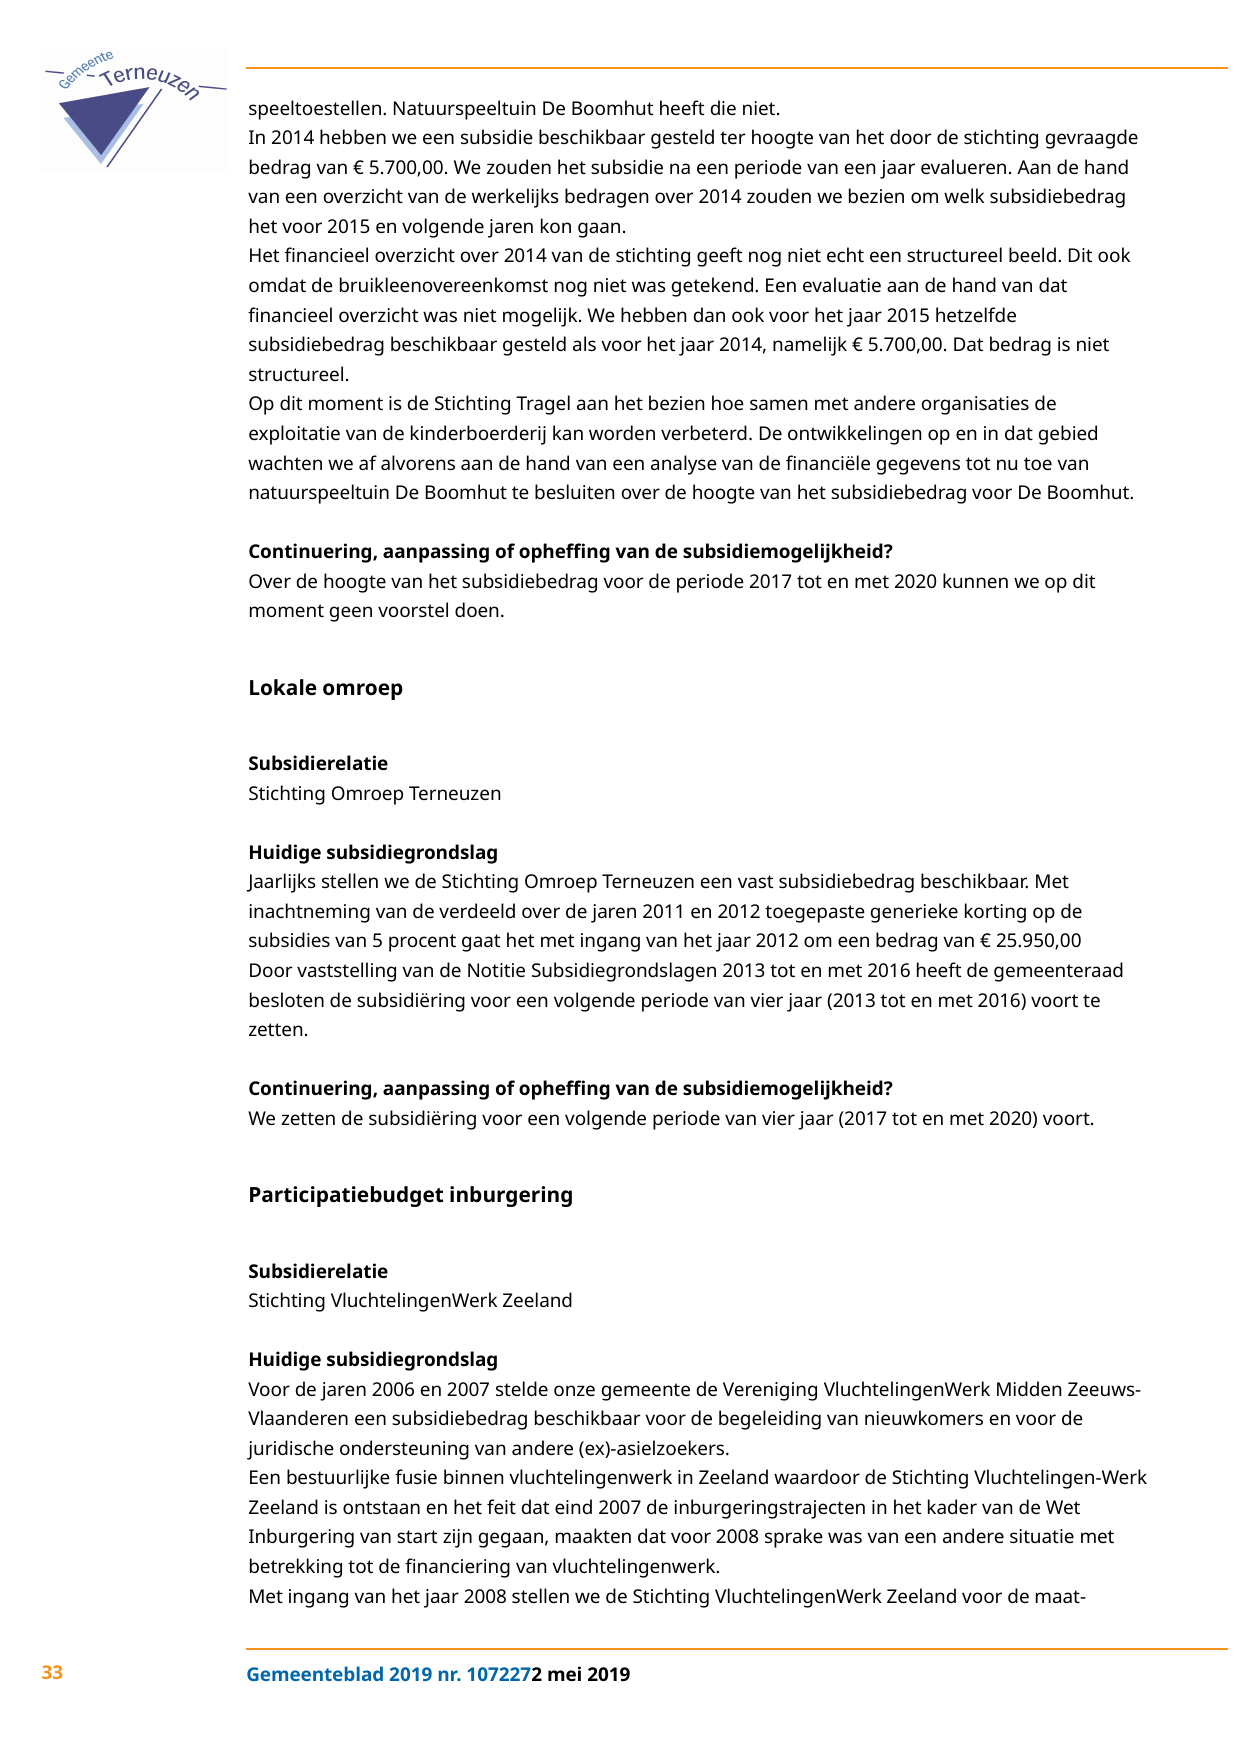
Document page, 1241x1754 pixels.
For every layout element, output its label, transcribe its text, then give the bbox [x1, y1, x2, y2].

table_header Stichting VluchtelingenWerk Zeeland [248, 1288, 1152, 1313]
text speeltoestellen. Natuurspeeltuin De Boomhut heeft die niet. [248, 95, 1152, 121]
text Over de hoogte van het subsidiebedrag voor de periode 2017 tot en met 2020 kunnen we op dit moment geen voorstel doen. [248, 568, 1152, 623]
text Met ingang van het jaar 2008 stellen we de Stichting VluchtelingenWerk Zeeland voor de maat- [248, 1583, 1152, 1609]
text Participatiebudget inburgering [248, 1180, 1152, 1209]
picture [41, 47, 231, 172]
text Continuering, aanpassing of opheffing van de subsidiemogelijkheid? [248, 538, 1152, 564]
table_header Stichting Omroep Terneuzen [248, 780, 1152, 806]
text Het financieel overzicht over 2014 van de stichting geeft nog niet echt een structureel beeld. Dit ook omdat de bruikleenovereenkomst nog niet was getekend. Een evaluatie aan de hand van dat financieel overzicht was niet mogelijk. We hebben dan ook voor het jaar 2015 hetzelfde subsidiebedrag beschikbaar gesteld als voor het jaar 2014, namelijk € 5.700,00. Dat bedrag is niet structureel. [248, 243, 1152, 387]
text Continuering, aanpassing of opheffing van de subsidiemogelijkheid? [248, 1076, 1152, 1101]
text Door vaststelling van de Notitie Subsidiegrondslagen 2013 tot en met 2016 heeft de gemeenteraad besloten de subsidiëring voor een volgende periode van vier jaar (2013 tot en met 2016) voort te zetten. [248, 957, 1152, 1042]
text Lokale omroep [248, 673, 1152, 701]
text Jaarlijks stellen we de Stichting Omroep Terneuzen een vast subsidiebedrag beschikbaar. Met inachtneming van de verdeeld over de jaren 2011 en 2012 toegepaste generieke korting op de subsidies van 5 procent gaat het met ingang van het jaar 2012 om een bedrag van € 25.950,00 [248, 868, 1152, 953]
text Subsidierelatie [248, 751, 1152, 776]
text Een bestuurlijke fusie binnen vluchtelingenwerk in Zeeland waardoor de Stichting Vluchtelingen-Werk Zeeland is ontstaan en het feit dat eind 2007 de inburgeringstrajecten in het kader van de Wet Inburgering van start zijn gegaan, maakten dat voor 2008 sprake was van een andere situatie met betrekking tot de financiering van vluchtelingenwerk. [248, 1464, 1152, 1579]
text Voor de jaren 2006 en 2007 stelde onze gemeente de Vereniging VluchtelingenWerk Midden Zeeuws-Vlaanderen een subsidiebedrag beschikbaar voor de begeleiding van nieuwkomers en voor de juridische ondersteuning van andere (ex)-asielzoekers. [248, 1376, 1152, 1461]
text Subsidierelatie [248, 1258, 1152, 1284]
text In 2014 hebben we een subsidie beschikbaar gesteld ter hoogte van het door de stichting gevraagde bedrag van € 5.700,00. We zouden het subsidie na een periode van een jaar evalueren. Aan de hand van een overzicht van de werkelijks bedragen over 2014 zouden we bezien om welk subsidiebedrag het voor 2015 en volgende jaren kon gaan. [248, 124, 1152, 239]
text Op dit moment is de Stichting Tragel aan het bezien hoe samen met andere organisaties de exploitatie van de kinderboerderij kan worden verbeterd. De ontwikkelingen op en in dat gebied wachten we af alvorens aan de hand van een analyse van de financiële gegevens tot nu toe van natuurspeeltuin De Boomhut te besluiten over de hoogte van het subsidiebedrag voor De Boomhut. [248, 391, 1152, 505]
text We zetten de subsidiëring voor een volgende periode van vier jaar (2017 tot en met 2020) voort. [248, 1105, 1152, 1131]
text Huidige subsidiegrondslag [248, 1346, 1152, 1372]
text Huidige subsidiegrondslag [248, 839, 1152, 864]
